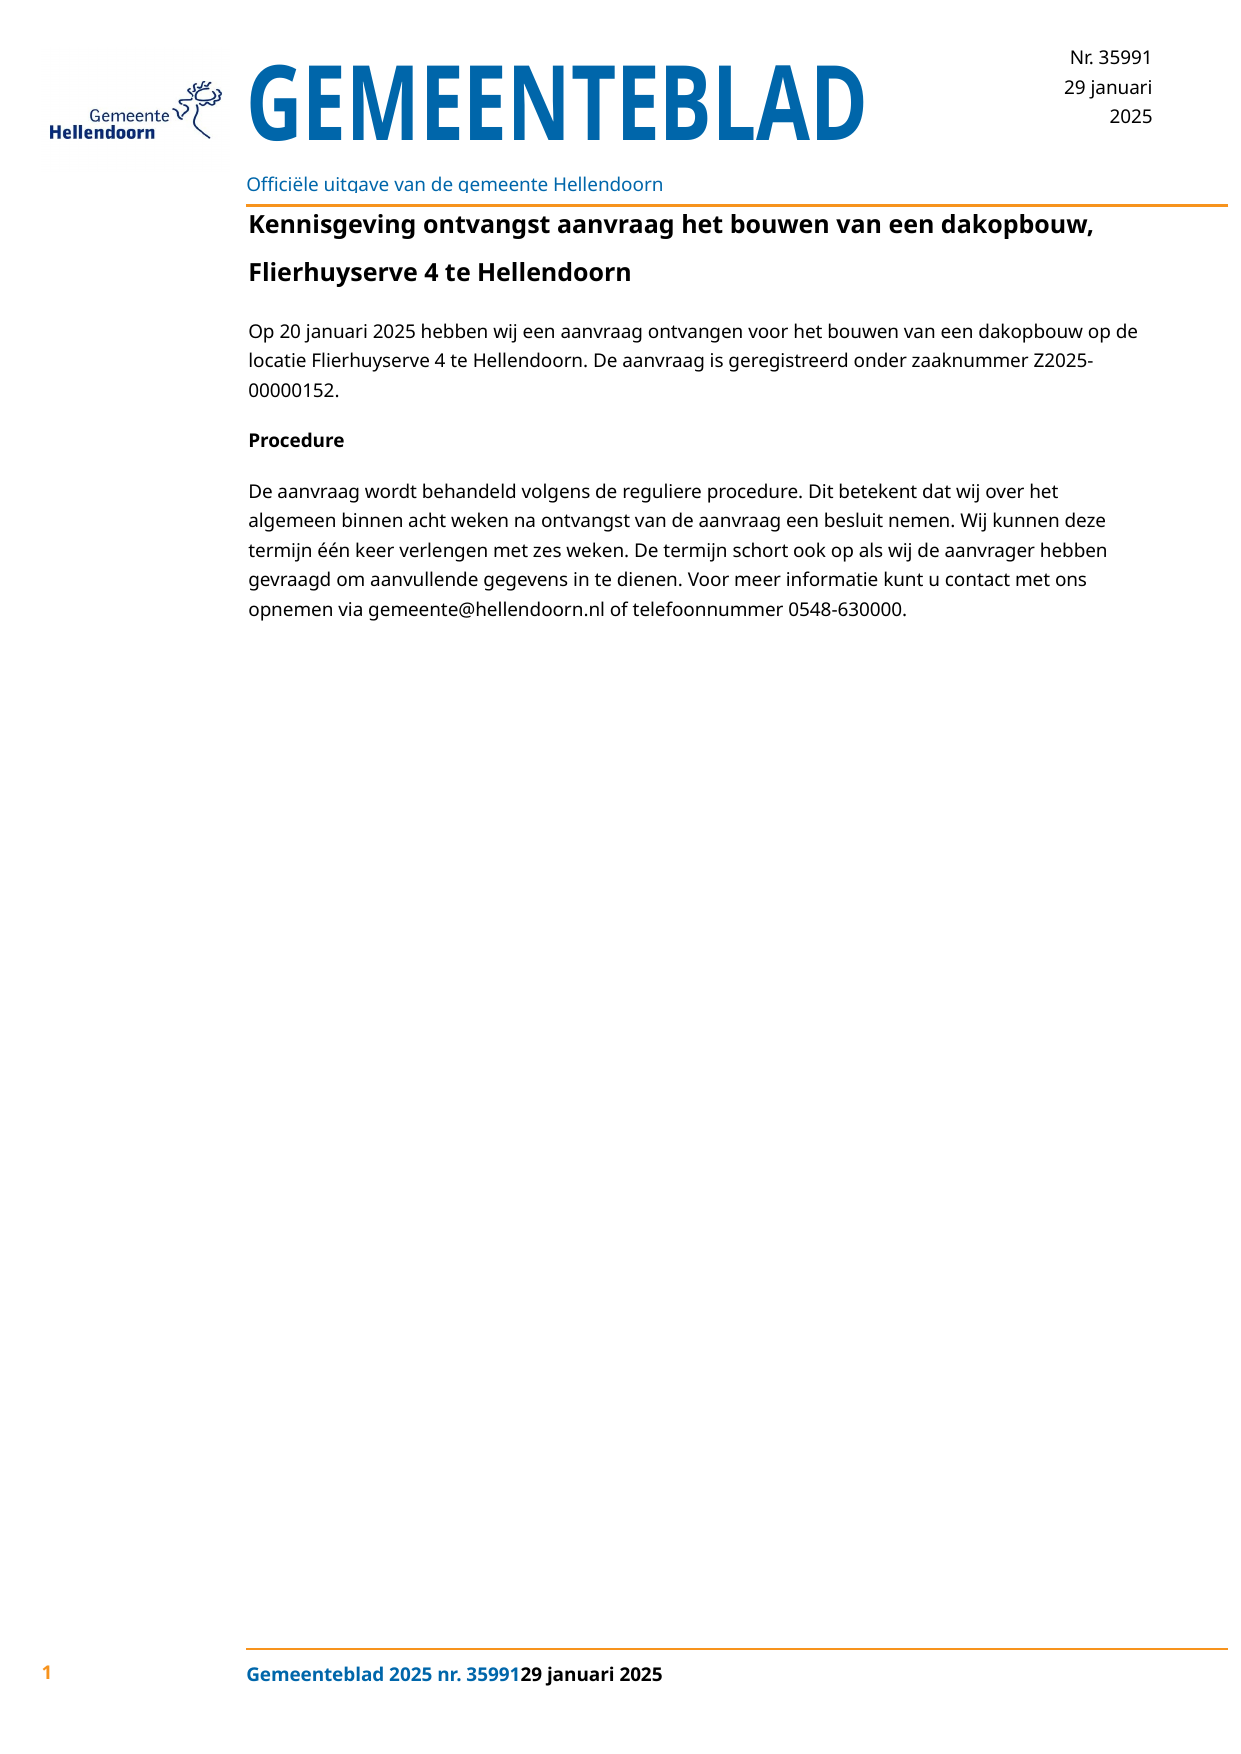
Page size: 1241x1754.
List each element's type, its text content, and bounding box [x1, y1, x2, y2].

text Kennisgeving ontvangst aanvraag het bouwen van een dakopbouw, Flierhuyserve 4 te Hellendoorn [248, 207, 1152, 288]
picture [41, 47, 231, 172]
text De aanvraag wordt behandeld volgens de reguliere procedure. Dit betekent dat wij over het algemeen binnen acht weken na ontvangst van de aanvraag een besluit nemen. Wij kunnen deze termijn één keer verlengen met zes weken. De termijn schort ook op als wij de aanvrager hebben gevraagd om aanvullende gegevens in te dienen. Voor meer informatie kunt u contact met ons opnemen via gemeente@hellendoorn.nl of telefoonnummer 0548-630000. [248, 478, 1152, 622]
text Op 20 januari 2025 hebben wij een aanvraag ontvangen voor het bouwen van een dakopbouw op de locatie Flierhuyserve 4 te Hellendoorn. De aanvraag is geregistreerd onder zaaknummer Z2025-00000152. [248, 318, 1152, 403]
text Procedure [248, 427, 1152, 453]
